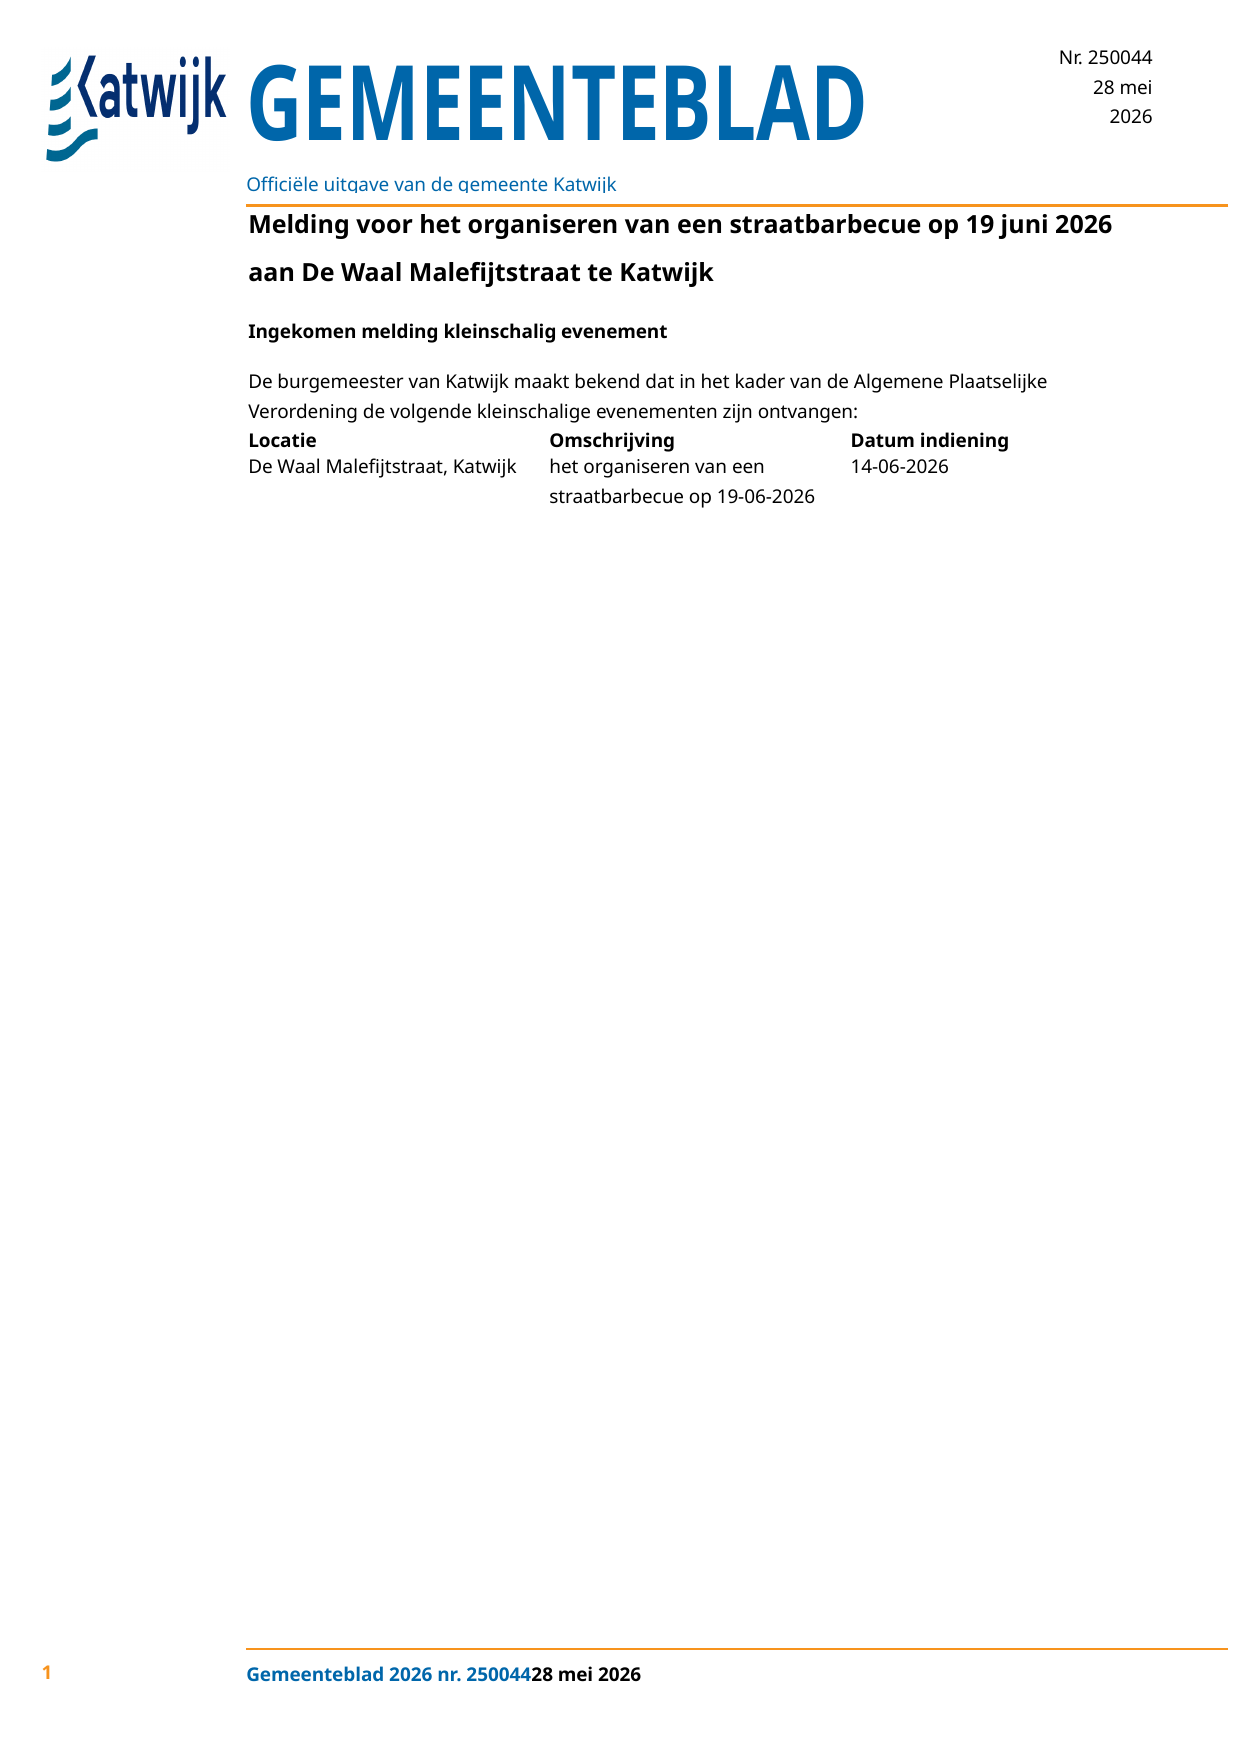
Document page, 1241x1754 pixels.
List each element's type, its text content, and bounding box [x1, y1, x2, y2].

text De burgemeester van Katwijk maakt bekend dat in het kader van de Algemene Plaatselijke Verordening de volgende kleinschalige evenementen zijn ontvangen: [248, 368, 1152, 424]
table_header Omschrijving [549, 428, 850, 453]
table_cell het organiseren van een straatbarbecue op 19-06-2026 [549, 453, 850, 509]
table_cell De Waal Malefijtstraat, Katwijk [248, 453, 549, 509]
picture [41, 47, 231, 172]
text Melding voor het organiseren van een straatbarbecue op 19 juni 2026 aan De Waal Malefijtstraat te Katwijk [248, 207, 1152, 288]
text Ingekomen melding kleinschalig evenement [248, 318, 1152, 344]
table_header Datum indiening [850, 428, 1152, 453]
table_cell 14-06-2026 [850, 453, 1152, 509]
table_header Locatie [248, 428, 549, 453]
